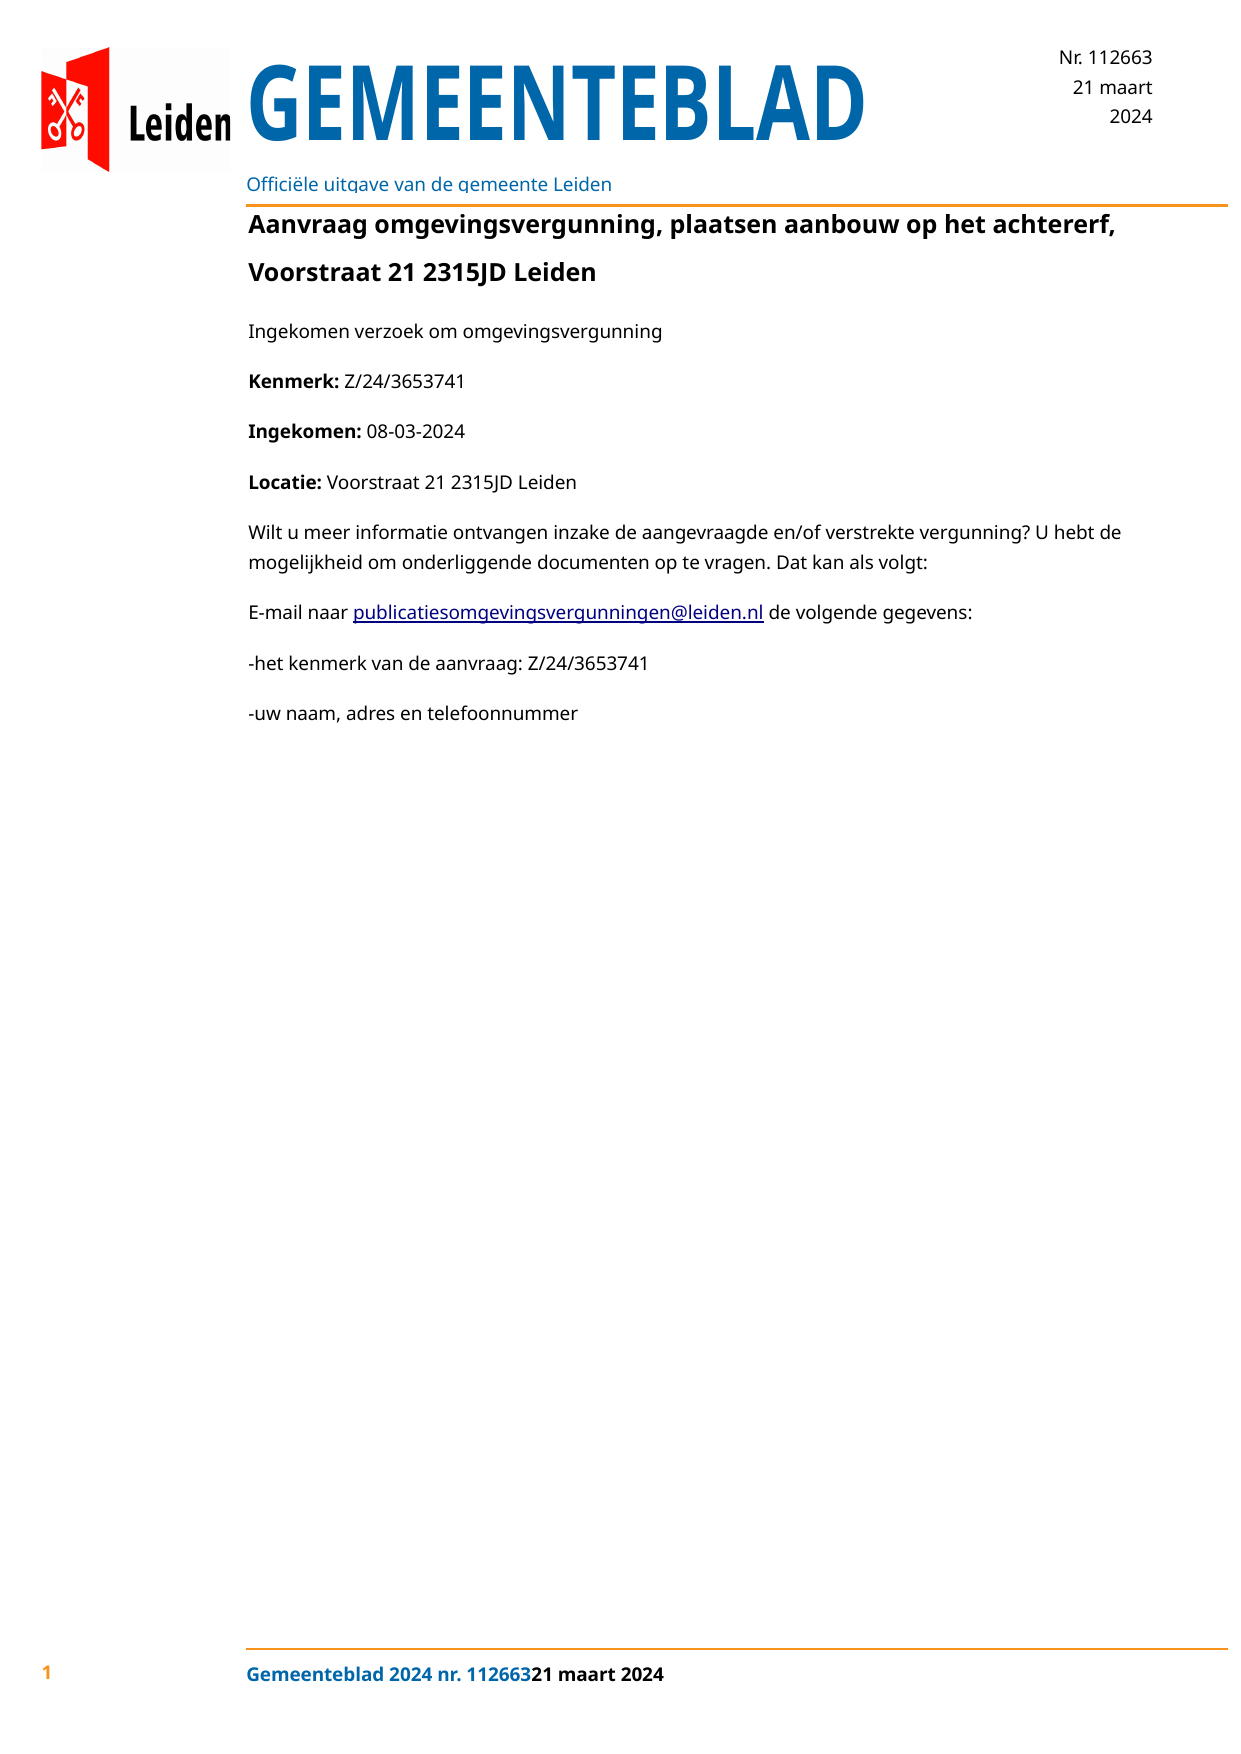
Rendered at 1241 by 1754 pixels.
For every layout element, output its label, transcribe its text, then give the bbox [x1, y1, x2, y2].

text Ingekomen: 08-03-2024 [248, 419, 1152, 444]
text Ingekomen verzoek om omgevingsvergunning [248, 318, 1152, 344]
text Locatie: Voorstraat 21 2315JD Leiden [248, 469, 1152, 495]
text -het kenmerk van de aanvraag: Z/24/3653741 [248, 650, 1152, 676]
text Aanvraag omgevingsvergunning, plaatsen aanbouw op het achtererf, Voorstraat 21 2315JD Leiden [248, 207, 1152, 288]
text Wilt u meer informatie ontvangen inzake de aangevraagde en/of verstrekte vergunning? U hebt de mogelijkheid om onderliggende documenten op te vragen. Dat kan als volgt: [248, 519, 1152, 575]
text Kenmerk: Z/24/3653741 [248, 368, 1152, 394]
text -uw naam, adres en telefoonnummer [248, 700, 1152, 726]
text E-mail naar publicatiesomgevingsvergunningen@leiden.nl de volgende gegevens: [248, 599, 1152, 625]
picture [41, 47, 231, 172]
